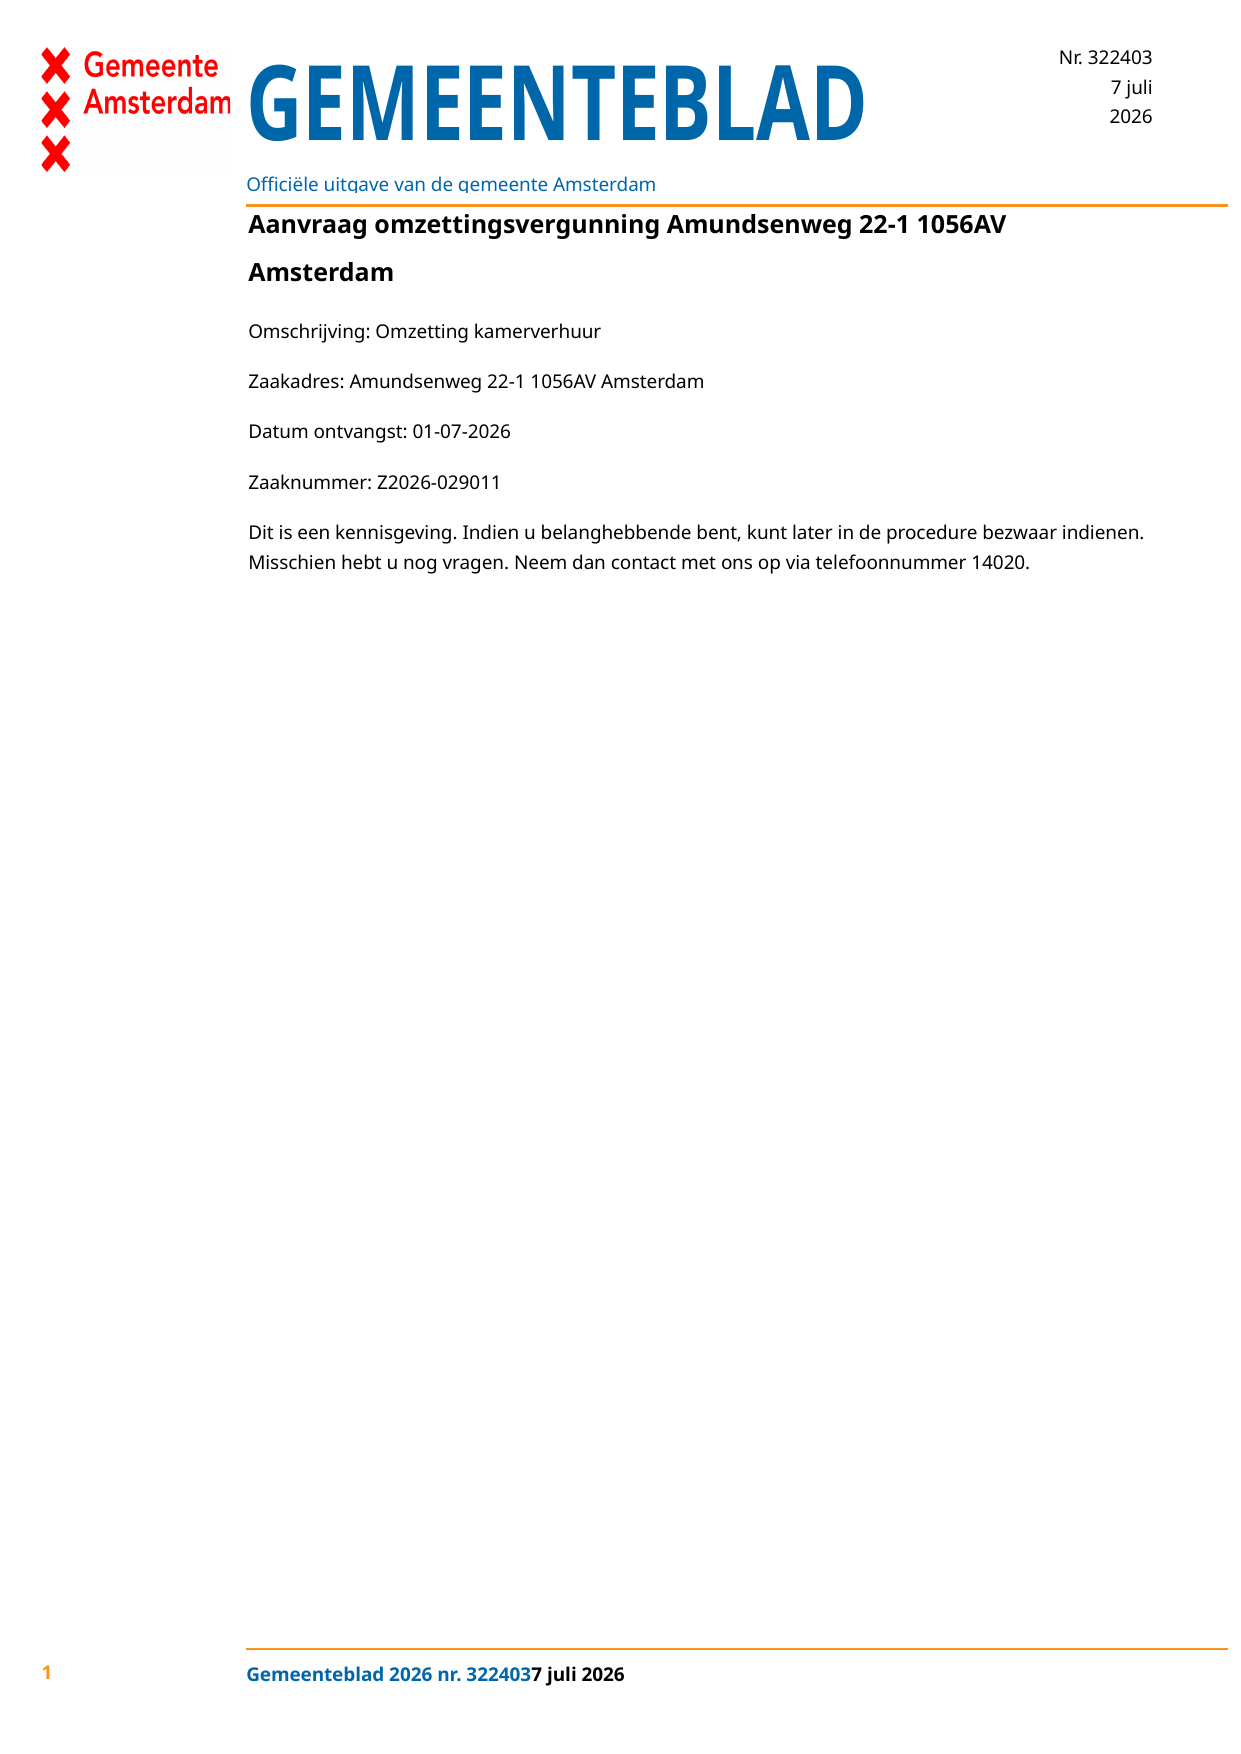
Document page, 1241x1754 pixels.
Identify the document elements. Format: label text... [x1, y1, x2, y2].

text Dit is een kennisgeving. Indien u belanghebbende bent, kunt later in de procedure bezwaar indienen. Misschien hebt u nog vragen. Neem dan contact met ons op via telefoonnummer 14020. [248, 519, 1152, 575]
text Zaakadres: Amundsenweg 22-1 1056AV Amsterdam [248, 368, 1152, 394]
text Aanvraag omzettingsvergunning Amundsenweg 22-1 1056AV Amsterdam [248, 207, 1152, 288]
text Omschrijving: Omzetting kamerverhuur [248, 318, 1152, 344]
text Zaaknummer: Z2026-029011 [248, 469, 1152, 495]
picture [41, 47, 231, 172]
text Datum ontvangst: 01-07-2026 [248, 419, 1152, 444]
